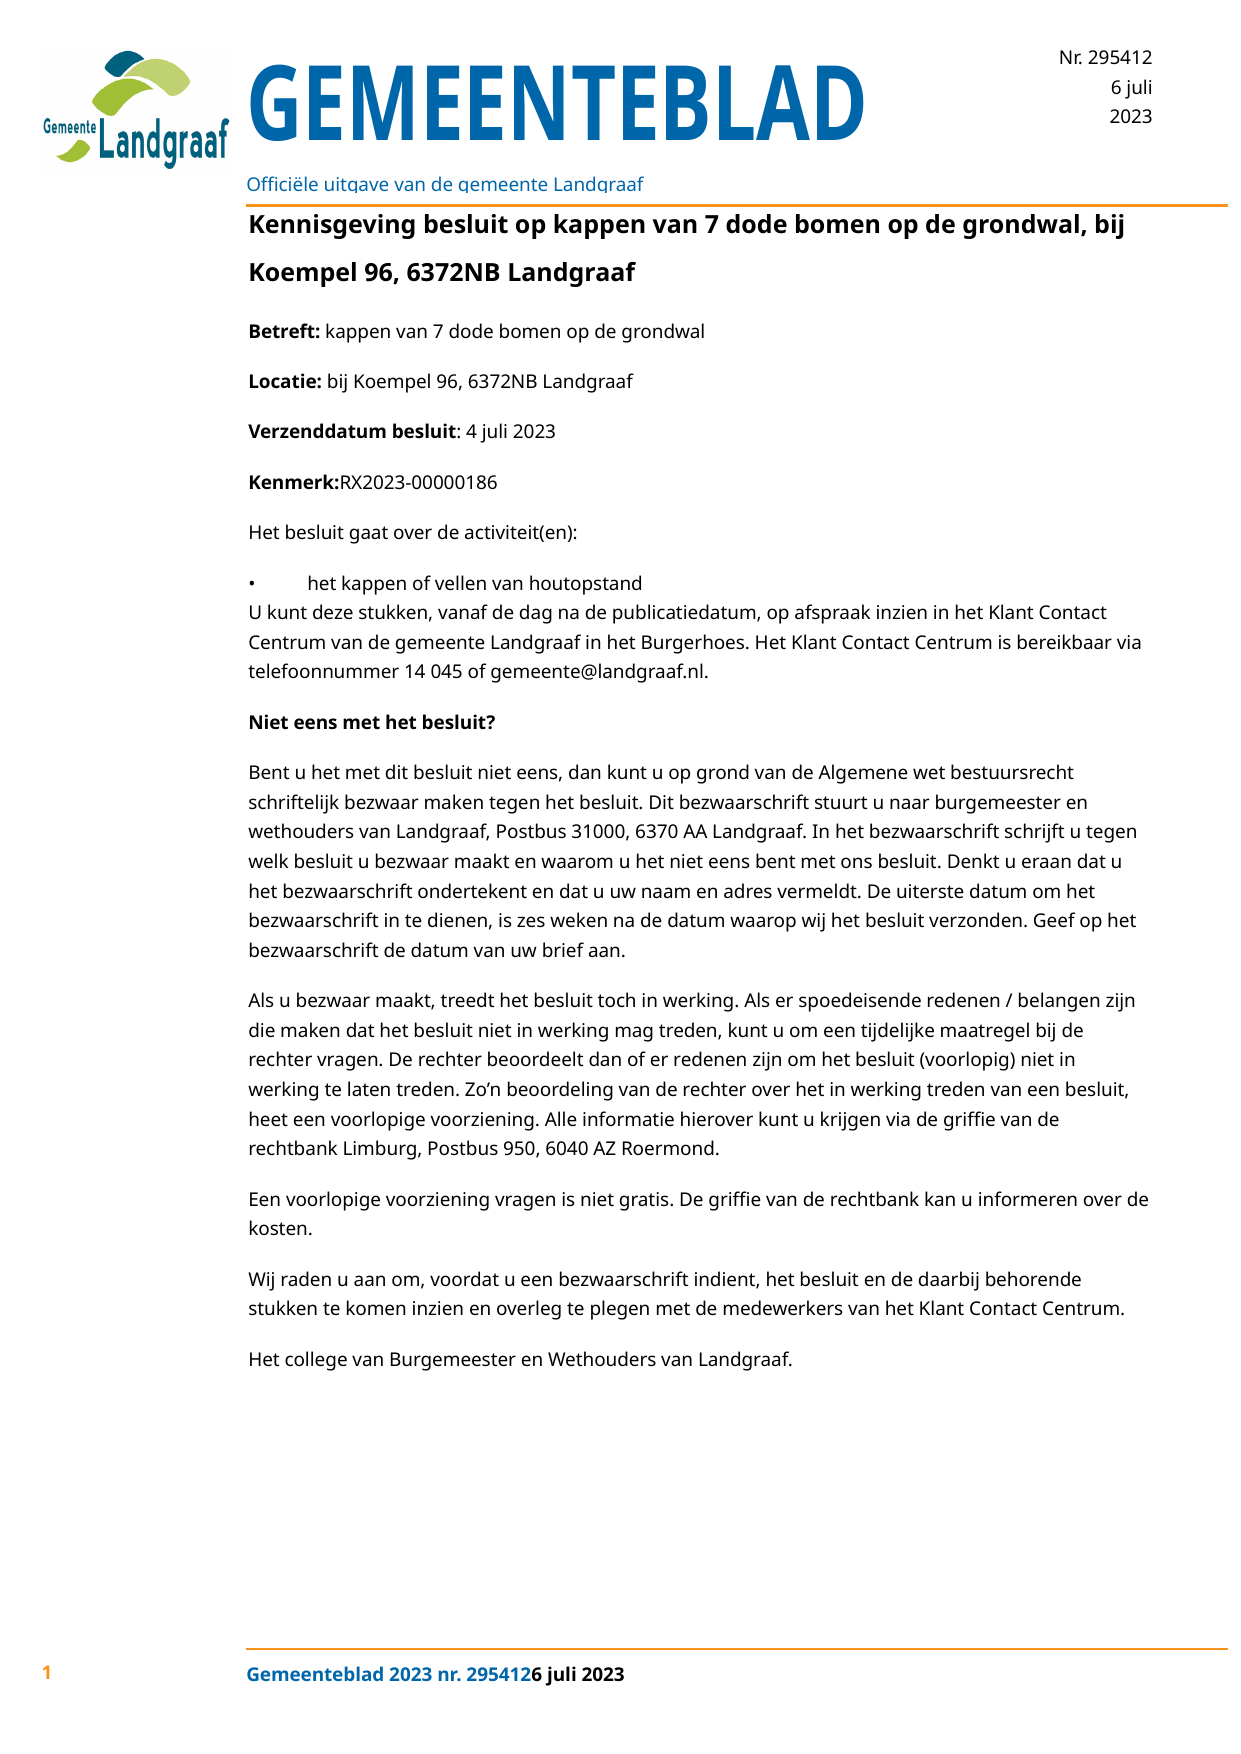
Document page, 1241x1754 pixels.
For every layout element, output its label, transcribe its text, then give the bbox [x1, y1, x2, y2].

text Bent u het met dit besluit niet eens, dan kunt u op grond van de Algemene wet bestuursrecht schriftelijk bezwaar maken tegen het besluit. Dit bezwaarschrift stuurt u naar burgemeester en wethouders van Landgraaf, Postbus 31000, 6370 AA Landgraaf. In het bezwaarschrift schrijft u tegen welk besluit u bezwaar maakt en waarom u het niet eens bent met ons besluit. Denkt u eraan dat u het bezwaarschrift ondertekent en dat u uw naam en adres vermeldt. De uiterste datum om het bezwaarschrift in te dienen, is zes weken na de datum waarop wij het besluit verzonden. Geef op het bezwaarschrift de datum van uw brief aan. [248, 759, 1152, 963]
list het kappen of vellen van houtopstand [248, 570, 1152, 596]
text Het besluit gaat over de activiteit(en): [248, 519, 1152, 545]
text Verzenddatum besluit: 4 juli 2023 [248, 419, 1152, 444]
text Locatie: bij Koempel 96, 6372NB Landgraaf [248, 368, 1152, 394]
text Als u bezwaar maakt, treedt het besluit toch in werking. Als er spoedeisende redenen / belangen zijn die maken dat het besluit niet in werking mag treden, kunt u om een tijdelijke maatregel bij de rechter vragen. De rechter beoordeelt dan of er redenen zijn om het besluit (voorlopig) niet in werking te laten treden. Zo’n beoordeling van de rechter over het in werking treden van een besluit, heet een voorlopige voorziening. Alle informatie hierover kunt u krijgen via de griffie van de rechtbank Limburg, Postbus 950, 6040 AZ Roermond. [248, 987, 1152, 1161]
text Niet eens met het besluit? [248, 709, 1152, 735]
text Betreft: kappen van 7 dode bomen op de grondwal [248, 318, 1152, 344]
text Een voorlopige voorziening vragen is niet gratis. De griffie van de rechtbank kan u informeren over de kosten. [248, 1186, 1152, 1241]
text Kennisgeving besluit op kappen van 7 dode bomen op de grondwal, bij Koempel 96, 6372NB Landgraaf [248, 207, 1152, 288]
text Kenmerk:RX2023-00000186 [248, 469, 1152, 495]
picture [41, 47, 231, 172]
text Het college van Burgemeester en Wethouders van Landgraaf. [248, 1346, 1152, 1372]
text U kunt deze stukken, vanaf de dag na de publicatiedatum, op afspraak inzien in het Klant Contact Centrum van de gemeente Landgraaf in het Burgerhoes. Het Klant Contact Centrum is bereikbaar via telefoonnummer 14 045 of gemeente@landgraaf.nl. [248, 599, 1152, 684]
text Wij raden u aan om, voordat u een bezwaarschrift indient, het besluit en de daarbij behorende stukken te komen inzien en overleg te plegen met de medewerkers van het Klant Contact Centrum. [248, 1266, 1152, 1321]
